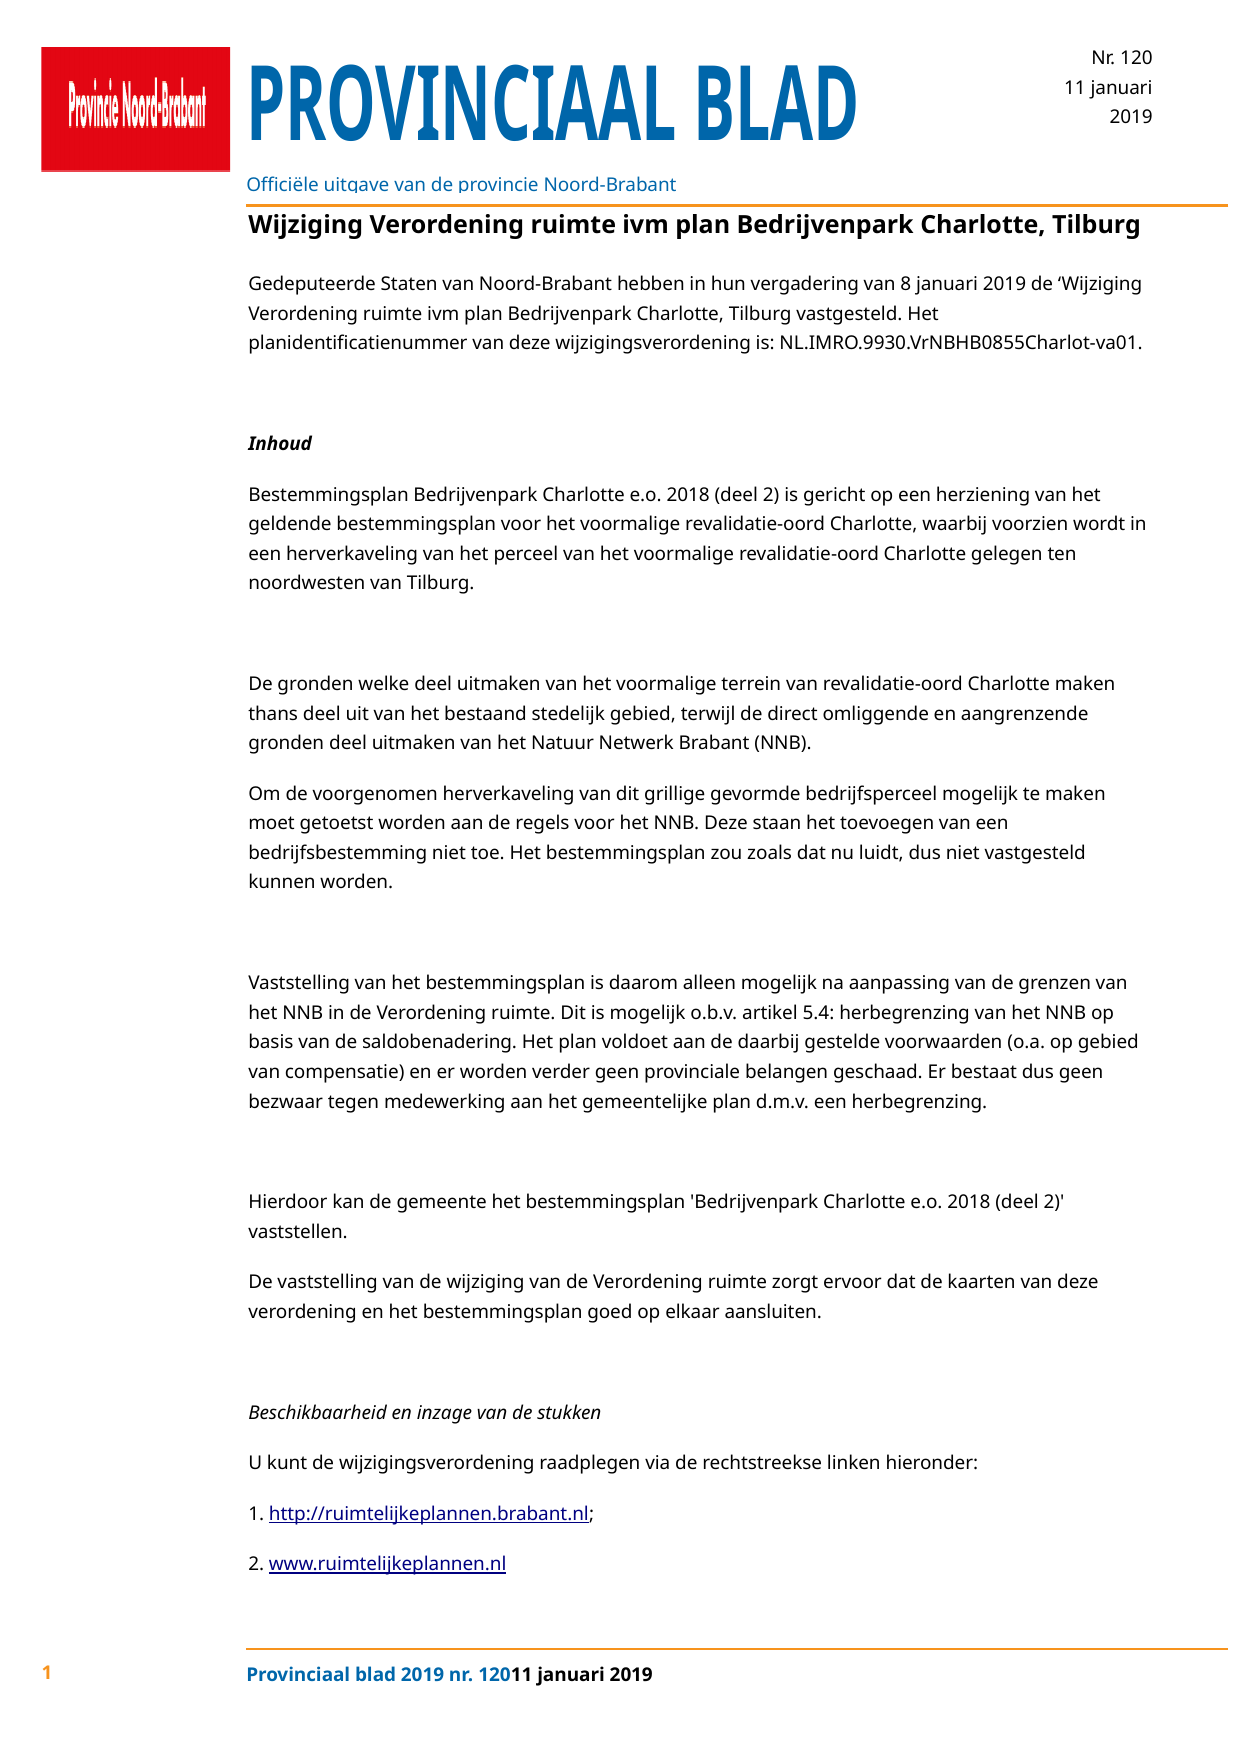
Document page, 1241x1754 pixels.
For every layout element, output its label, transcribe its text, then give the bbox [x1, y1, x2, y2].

text 1. http://ruimtelijkeplannen.brabant.nl; [248, 1500, 1152, 1526]
text Bestemmingsplan Bedrijvenpark Charlotte e.o. 2018 (deel 2) is gericht op een herziening van het geldende bestemmingsplan voor het voormalige revalidatie-oord Charlotte, waarbij voorzien wordt in een herverkaveling van het perceel van het voormalige revalidatie-oord Charlotte gelegen ten noordwesten van Tilburg. [248, 481, 1152, 595]
text Vaststelling van het bestemmingsplan is daarom alleen mogelijk na aanpassing van de grenzen van het NNB in de Verordening ruimte. Dit is mogelijk o.b.v. artikel 5.4: herbegrenzing van het NNB op basis van de saldobenadering. Het plan voldoet aan de daarbij gestelde voorwaarden (o.a. op gebied van compensatie) en er worden verder geen provinciale belangen geschaad. Er bestaat dus geen bezwaar tegen medewerking aan het gemeentelijke plan d.m.v. een herbegrenzing. [248, 969, 1152, 1113]
text 2. www.ruimtelijkeplannen.nl [248, 1550, 1152, 1576]
text Gedeputeerde Staten van Noord-Brabant hebben in hun vergadering van 8 januari 2019 de ‘Wijziging Verordening ruimte ivm plan Bedrijvenpark Charlotte, Tilburg vastgesteld. Het planidentificatienummer van deze wijzigingsverordening is: NL.IMRO.9930.VrNBHB0855Charlot-va01. [248, 270, 1152, 355]
text Hierdoor kan de gemeente het bestemmingsplan 'Bedrijvenpark Charlotte e.o. 2018 (deel 2)' vaststellen. [248, 1189, 1152, 1244]
text Om de voorgenomen herverkaveling van dit grillige gevormde bedrijfsperceel mogelijk te maken moet getoetst worden aan de regels voor het NNB. Deze staan het toevoegen van een bedrijfsbestemming niet toe. Het bestemmingsplan zou zoals dat nu luidt, dus niet vastgesteld kunnen worden. [248, 780, 1152, 894]
picture [41, 47, 231, 172]
text U kunt de wijzigingsverordening raadplegen via de rechtstreekse linken hieronder: [248, 1449, 1152, 1475]
text Wijziging Verordening ruimte ivm plan Bedrijvenpark Charlotte, Tilburg [248, 207, 1152, 241]
text De vaststelling van de wijziging van de Verordening ruimte zorgt ervoor dat de kaarten van deze verordening en het bestemmingsplan goed op elkaar aansluiten. [248, 1269, 1152, 1324]
text De gronden welke deel uitmaken van het voormalige terrein van revalidatie-oord Charlotte maken thans deel uit van het bestaand stedelijk gebied, terwijl de direct omliggende en aangrenzende gronden deel uitmaken van het Natuur Netwerk Brabant (NNB). [248, 670, 1152, 755]
text Inhoud [248, 430, 1152, 456]
text Beschikbaarheid en inzage van de stukken [248, 1399, 1152, 1425]
